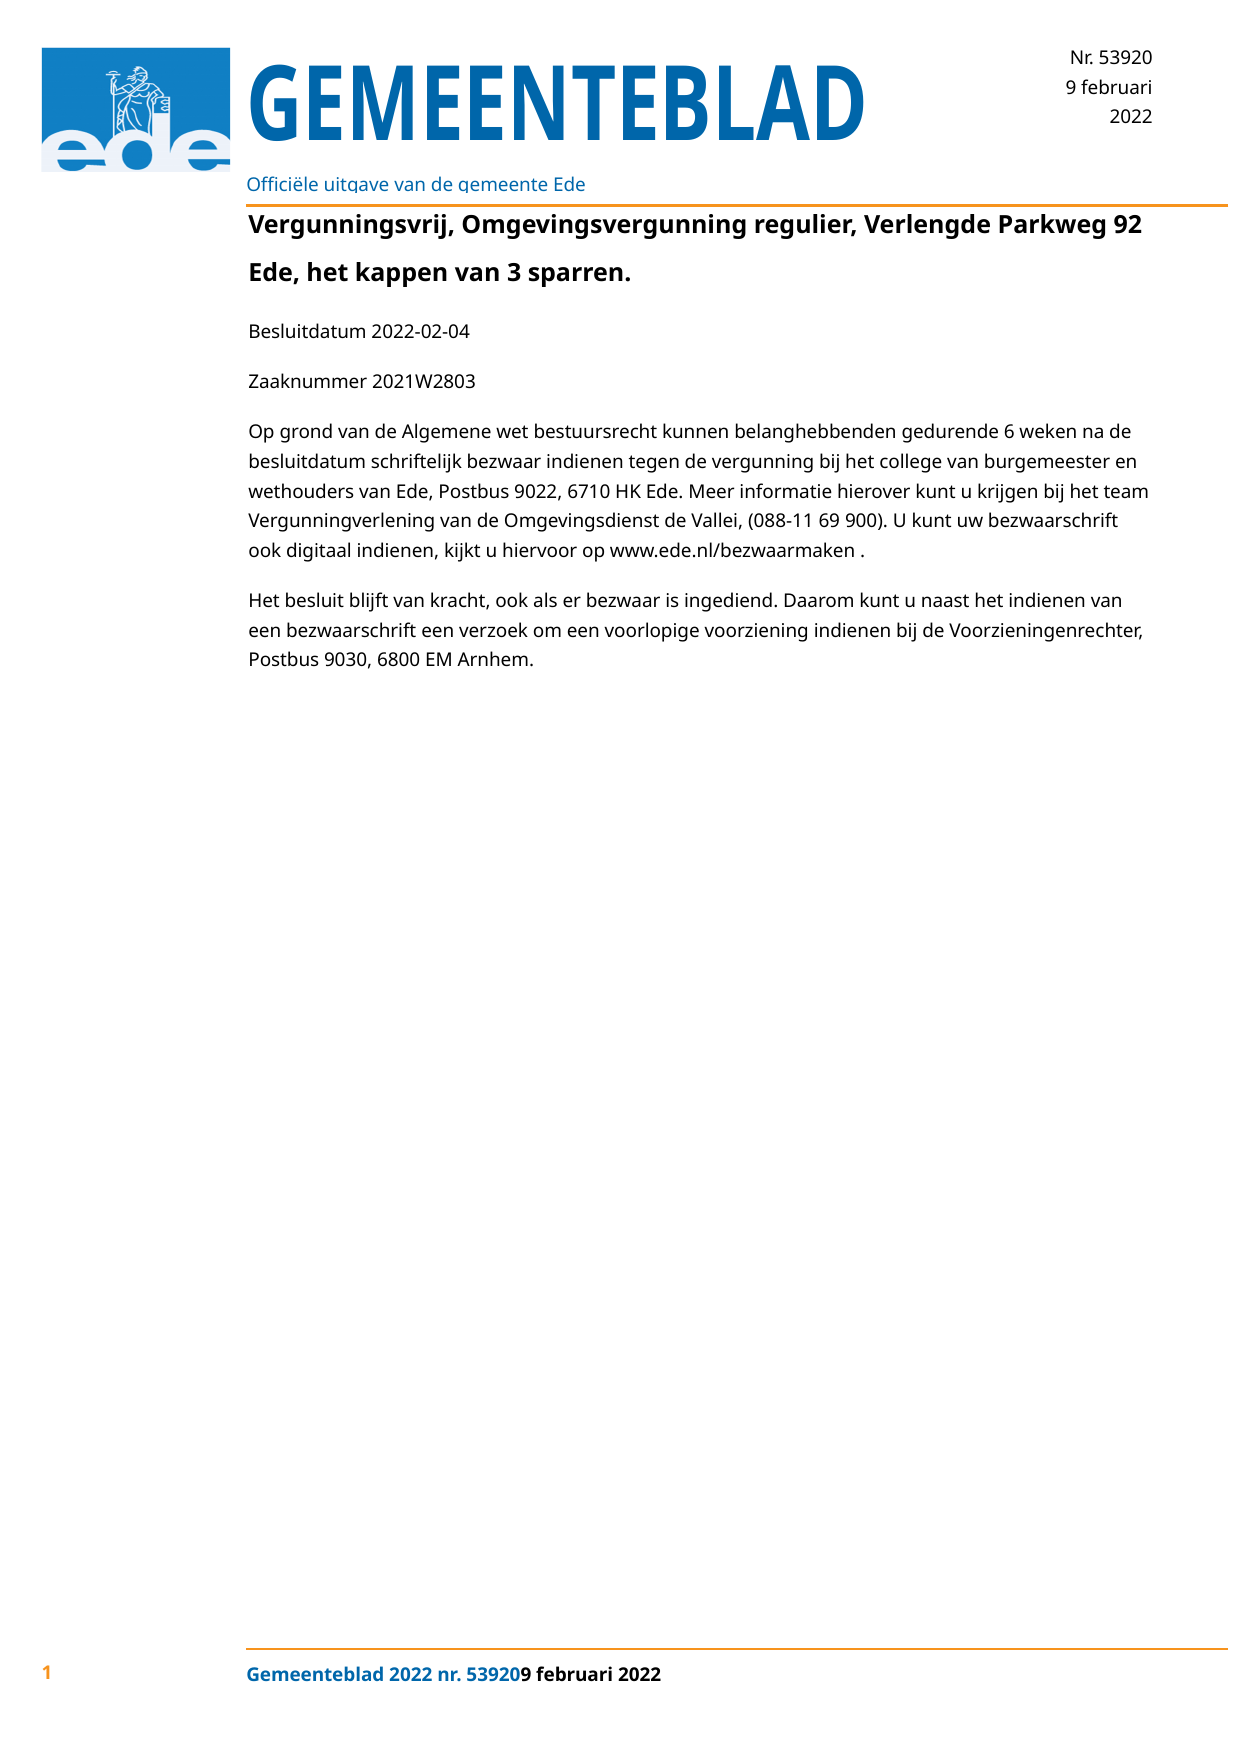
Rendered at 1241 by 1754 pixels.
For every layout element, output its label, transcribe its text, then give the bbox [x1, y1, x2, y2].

text Zaaknummer 2021W2803 [248, 368, 1152, 394]
text Het besluit blijft van kracht, ook als er bezwaar is ingediend. Daarom kunt u naast het indienen van een bezwaarschrift een verzoek om een voorlopige voorziening indienen bij de Voorzieningenrechter, Postbus 9030, 6800 EM Arnhem. [248, 587, 1152, 672]
picture [41, 47, 231, 172]
text Op grond van de Algemene wet bestuursrecht kunnen belanghebbenden gedurende 6 weken na de besluitdatum schriftelijk bezwaar indienen tegen de vergunning bij het college van burgemeester en wethouders van Ede, Postbus 9022, 6710 HK Ede. Meer informatie hierover kunt u krijgen bij het team Vergunningverlening van de Omgevingsdienst de Vallei, (088-11 69 900). U kunt uw bezwaarschrift ook digitaal indienen, kijkt u hiervoor op www.ede.nl/bezwaarmaken . [248, 419, 1152, 563]
text Vergunningsvrij, Omgevingsvergunning regulier, Verlengde Parkweg 92 Ede, het kappen van 3 sparren. [248, 207, 1152, 288]
text Besluitdatum 2022-02-04 [248, 318, 1152, 344]
